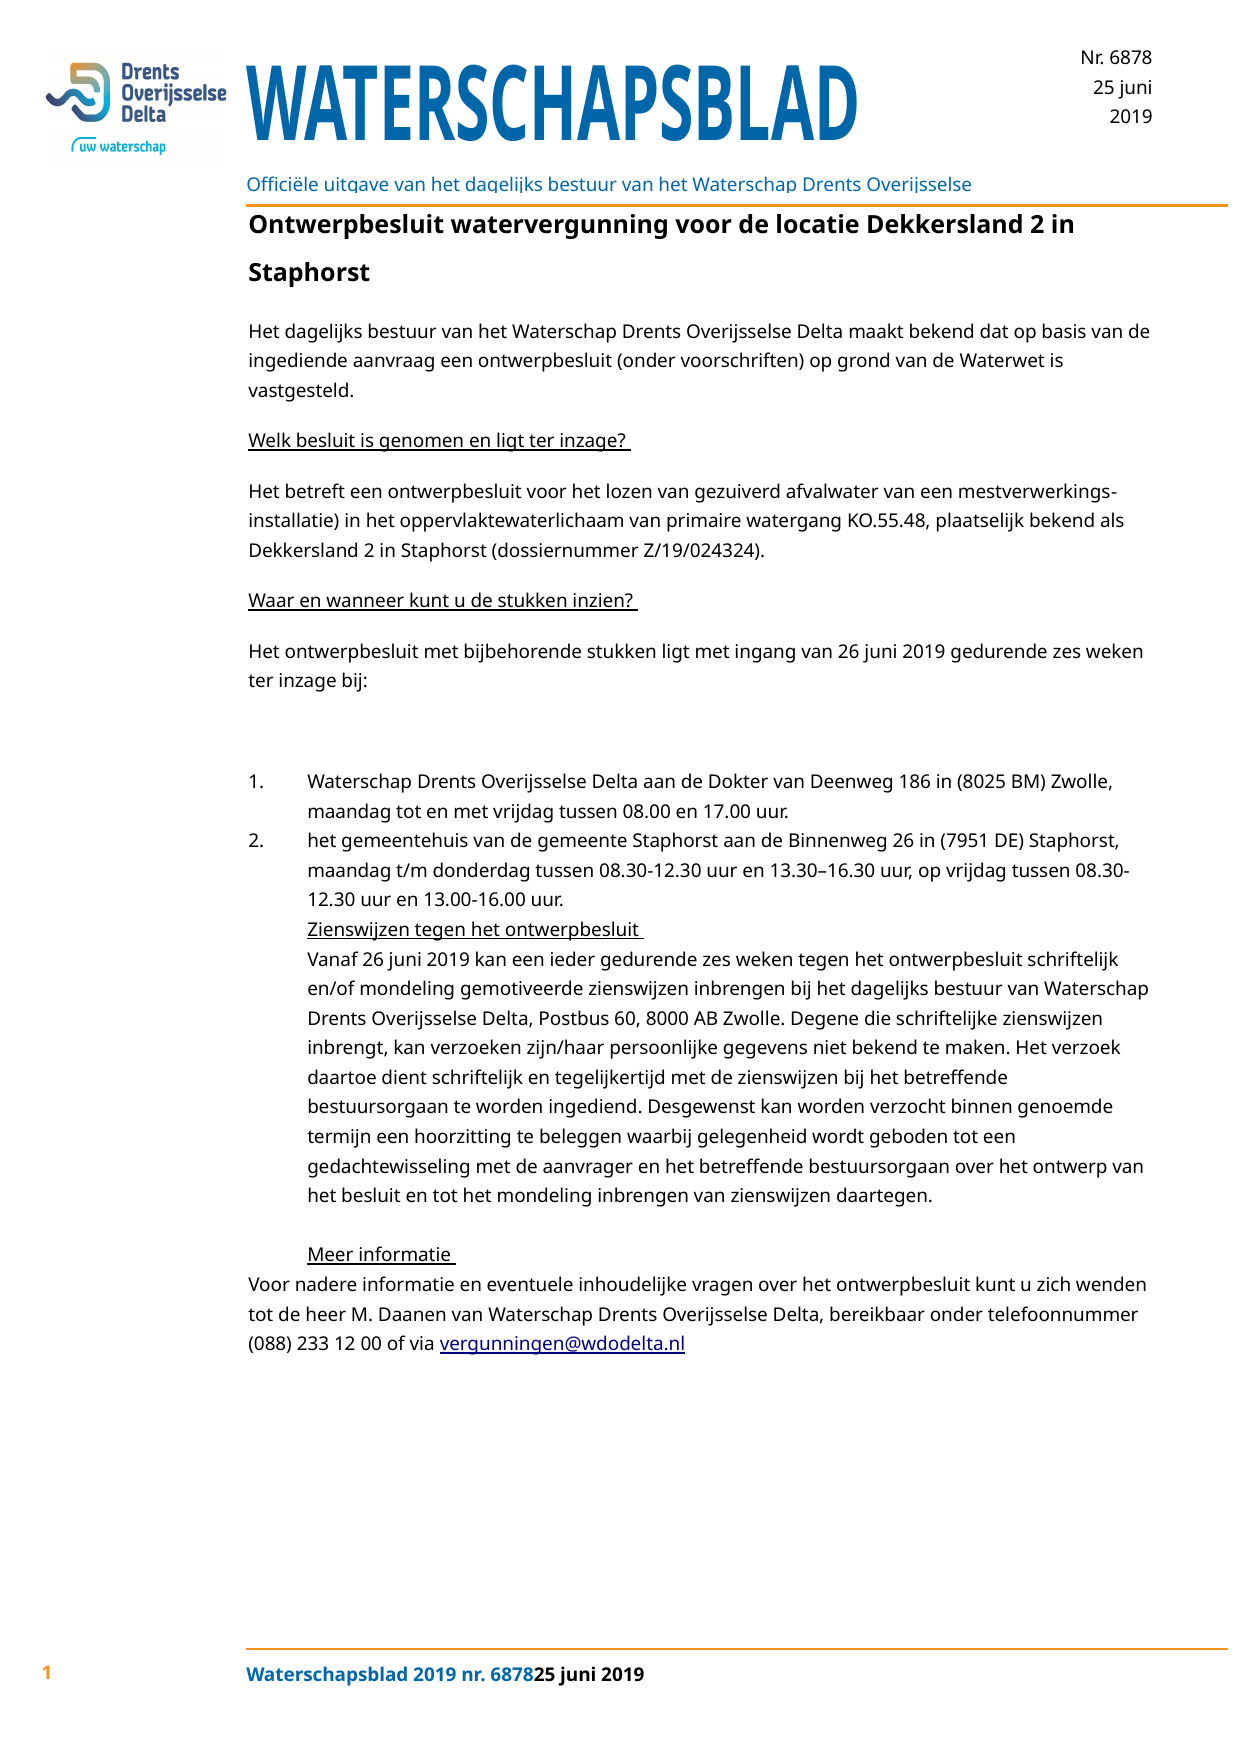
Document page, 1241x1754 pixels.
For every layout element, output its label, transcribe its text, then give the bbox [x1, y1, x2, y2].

text Welk besluit is genomen en ligt ter inzage? [248, 427, 1152, 453]
text Voor nadere informatie en eventuele inhoudelijke vragen over het ontwerpbesluit kunt u zich wenden tot de heer M. Daanen van Waterschap Drents Overijsselse Delta, bereikbaar onder telefoonnummer (088) 233 12 00 of via vergunningen@wdodelta.nl [248, 1271, 1152, 1356]
text Het ontwerpbesluit met bijbehorende stukken ligt met ingang van 26 juni 2019 gedurende zes weken ter inzage bij: [248, 638, 1152, 693]
list Waterschap Drents Overijsselse Delta aan de Dokter van Deenweg 186 in (8025 BM) Zwolle, maandag tot en met vrijdag tussen 08.00 en 17.00 uur. [248, 768, 1152, 824]
list Meer informatie [248, 1242, 1152, 1267]
picture [41, 47, 231, 172]
list Zienswijzen tegen het ontwerpbesluit [248, 916, 1152, 942]
list Vanaf 26 juni 2019 kan een ieder gedurende zes weken tegen het ontwerpbesluit schriftelijk en/of mondeling gemotiveerde zienswijzen inbrengen bij het dagelijks bestuur van Waterschap Drents Overijsselse Delta, Postbus 60, 8000 AB Zwolle. Degene die schriftelijke zienswijzen inbrengt, kan verzoeken zijn/haar persoonlijke gegevens niet bekend te maken. Het verzoek daartoe dient schriftelijk en tegelijkertijd met de zienswijzen bij het betreffende bestuursorgaan te worden ingediend. Desgewenst kan worden verzocht binnen genoemde termijn een hoorzitting te beleggen waarbij gelegenheid wordt geboden tot een gedachtewisseling met de aanvrager en het betreffende bestuursorgaan over het ontwerp van het besluit en tot het mondeling inbrengen van zienswijzen daartegen. [248, 946, 1152, 1208]
text Het betreft een ontwerpbesluit voor het lozen van gezuiverd afvalwater van een mestverwerkings­installatie) in het oppervlaktewaterlichaam van primaire watergang KO.55.48, plaatselijk bekend als Dekkersland 2 in Staphorst (dossiernummer Z/19/024324). [248, 478, 1152, 563]
text Ontwerpbesluit watervergunning voor de locatie Dekkersland 2 in Staphorst [248, 207, 1152, 288]
list het gemeentehuis van de gemeente Staphorst aan de Binnenweg 26 in (7951 DE) Staphorst, maandag t/m donderdag tussen 08.30-12.30 uur en 13.30–16.30 uur, op vrijdag tussen 08.30-12.30 uur en 13.00-16.00 uur. [248, 827, 1152, 912]
text Waar en wanneer kunt u de stukken inzien? [248, 587, 1152, 613]
text Het dagelijks bestuur van het Waterschap Drents Overijsselse Delta maakt bekend dat op basis van de ingediende aanvraag een ontwerpbesluit (onder voorschriften) op grond van de Waterwet is vastgesteld. [248, 318, 1152, 403]
